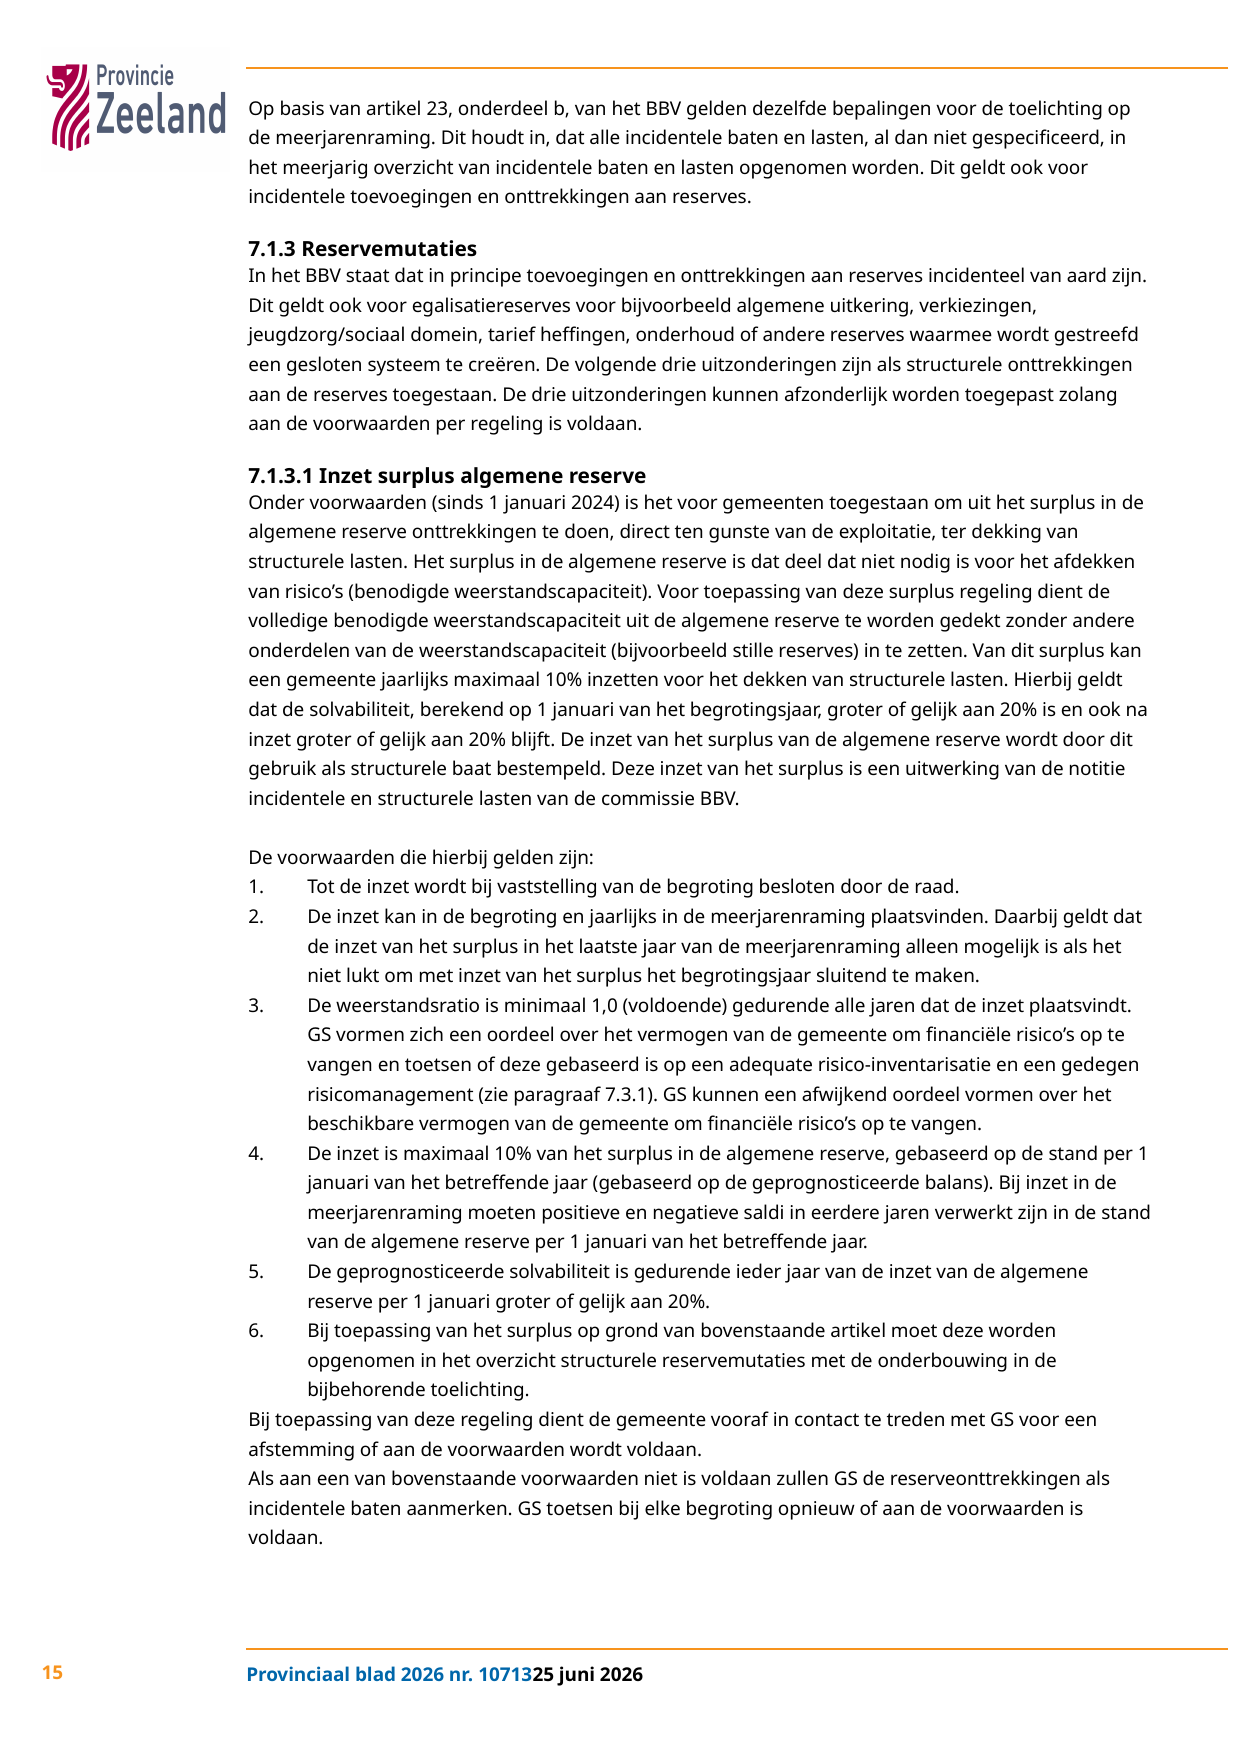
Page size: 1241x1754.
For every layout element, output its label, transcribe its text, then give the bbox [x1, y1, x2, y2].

picture [41, 47, 231, 172]
list De geprognosticeerde solvabiliteit is gedurende ieder jaar van de inzet van de algemene reserve per 1 januari groter of gelijk aan 20%. [248, 1258, 1152, 1314]
list De weerstandsratio is minimaal 1,0 (voldoende) gedurende alle jaren dat de inzet plaatsvindt. GS vormen zich een oordeel over het vermogen van de gemeente om financiële risico’s op te vangen en toetsen of deze gebaseerd is op een adequate risico-inventarisatie en een gedegen risicomanagement (zie paragraaf 7.3.1). GS kunnen een afwijkend oordeel vormen over het beschikbare vermogen van de gemeente om financiële risico’s op te vangen. [248, 992, 1152, 1136]
text In het BBV staat dat in principe toevoegingen en onttrekkingen aan reserves incidenteel van aard zijn. Dit geldt ook voor egalisatiereserves voor bijvoorbeeld algemene uitkering, verkiezingen, jeugdzorg/sociaal domein, tarief heffingen, onderhoud of andere reserves waarmee wordt gestreefd een gesloten systeem te creëren. De volgende drie uitzonderingen zijn als structurele onttrekkingen aan de reserves toegestaan. De drie uitzonderingen kunnen afzonderlijk worden toegepast zolang aan de voorwaarden per regeling is voldaan. [248, 262, 1152, 436]
list De inzet kan in de begroting en jaarlijks in de meerjarenraming plaatsvinden. Daarbij geldt dat de inzet van het surplus in het laatste jaar van de meerjarenraming alleen mogelijk is als het niet lukt om met inzet van het surplus het begrotingsjaar sluitend te maken. [248, 903, 1152, 988]
text Bij toepassing van deze regeling dient de gemeente vooraf in contact te treden met GS voor een afstemming of aan de voorwaarden wordt voldaan. [248, 1406, 1152, 1462]
text 7.1.3 Reservemutaties [248, 234, 1152, 262]
text Als aan een van bovenstaande voorwaarden niet is voldaan zullen GS de reserveonttrekkingen als incidentele baten aanmerken. GS toetsen bij elke begroting opnieuw of aan de voorwaarden is voldaan. [248, 1465, 1152, 1550]
list Bij toepassing van het surplus op grond van bovenstaande artikel moet deze worden opgenomen in het overzicht structurele reservemutaties met de onderbouwing in de bijbehorende toelichting. [248, 1317, 1152, 1402]
text Onder voorwaarden (sinds 1 januari 2024) is het voor gemeenten toegestaan om uit het surplus in de algemene reserve onttrekkingen te doen, direct ten gunste van de exploitatie, ter dekking van structurele lasten. Het surplus in de algemene reserve is dat deel dat niet nodig is voor het afdekken van risico’s (benodigde weerstandscapaciteit). Voor toepassing van deze surplus regeling dient de volledige benodigde weerstandscapaciteit uit de algemene reserve te worden gedekt zonder andere onderdelen van de weerstandscapaciteit (bijvoorbeeld stille reserves) in te zetten. Van dit surplus kan een gemeente jaarlijks maximaal 10% inzetten voor het dekken van structurele lasten. Hierbij geldt dat de solvabiliteit, berekend op 1 januari van het begrotingsjaar, groter of gelijk aan 20% is en ook na inzet groter of gelijk aan 20% blijft. De inzet van het surplus van de algemene reserve wordt door dit gebruik als structurele baat bestempeld. Deze inzet van het surplus is een uitwerking van de notitie incidentele en structurele lasten van de commissie BBV. [248, 489, 1152, 811]
list Tot de inzet wordt bij vaststelling van de begroting besloten door de raad. [248, 874, 1152, 899]
list De inzet is maximaal 10% van het surplus in de algemene reserve, gebaseerd op de stand per 1 januari van het betreffende jaar (gebaseerd op de geprognosticeerde balans). Bij inzet in de meerjarenraming moeten positieve en negatieve saldi in eerdere jaren verwerkt zijn in de stand van de algemene reserve per 1 januari van het betreffende jaar. [248, 1140, 1152, 1254]
text Op basis van artikel 23, onderdeel b, van het BBV gelden dezelfde bepalingen voor de toelichting op de meerjarenraming. Dit houdt in, dat alle incidentele baten en lasten, al dan niet gespecificeerd, in het meerjarig overzicht van incidentele baten en lasten opgenomen worden. Dit geldt ook voor incidentele toevoegingen en onttrekkingen aan reserves. [248, 95, 1152, 209]
text De voorwaarden die hierbij gelden zijn: [248, 844, 1152, 870]
text 7.1.3.1 Inzet surplus algemene reserve [248, 461, 1152, 489]
